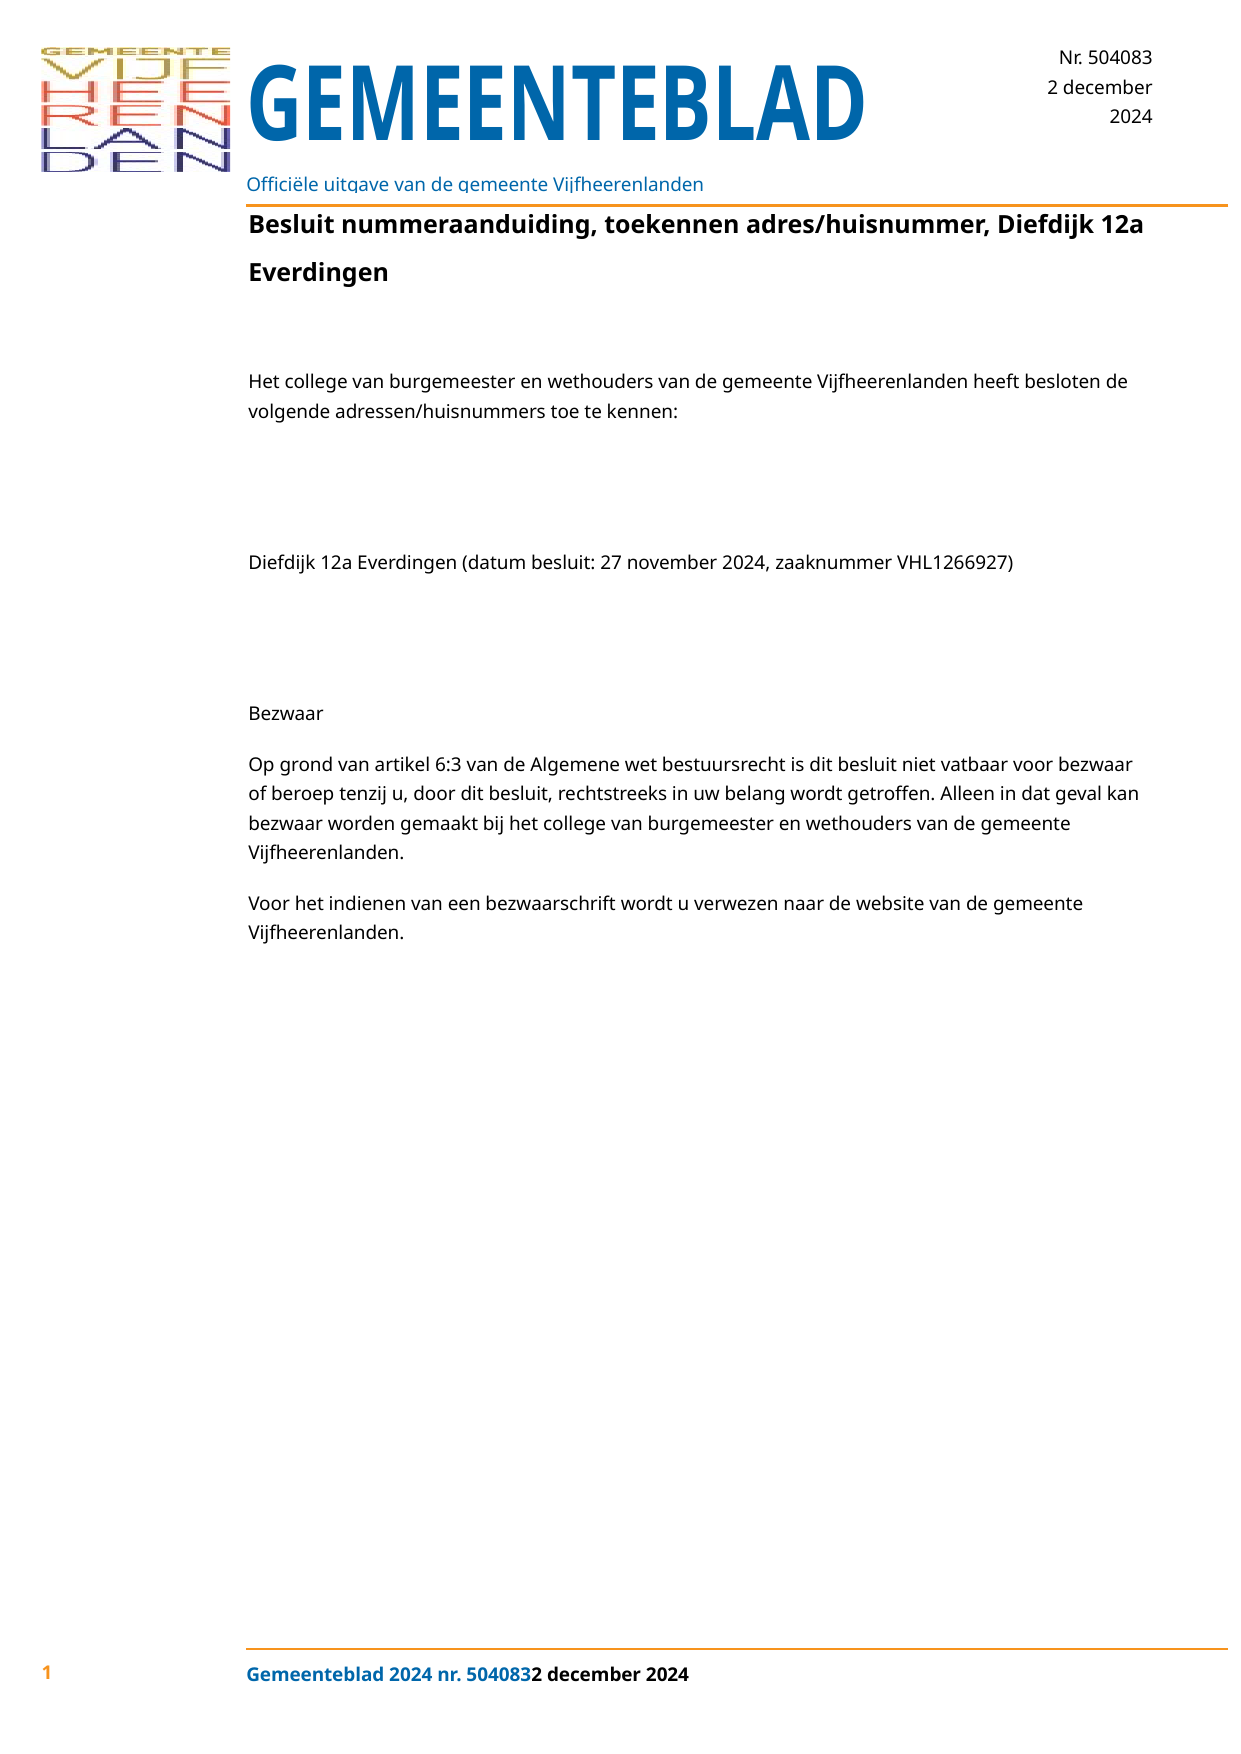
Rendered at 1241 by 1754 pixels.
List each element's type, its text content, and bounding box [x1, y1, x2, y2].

text Op grond van artikel 6:3 van de Algemene wet bestuursrecht is dit besluit niet vatbaar voor bezwaar of beroep tenzij u, door dit besluit, rechtstreeks in uw belang wordt getroffen. Alleen in dat geval kan bezwaar worden gemaakt bij het college van burgemeester en wethouders van de gemeente Vijfheerenlanden. [248, 751, 1152, 865]
text Besluit nummeraanduiding, toekennen adres/huisnummer, Diefdijk 12a Everdingen [248, 207, 1152, 288]
text Het college van burgemeester en wethouders van de gemeente Vijfheerenlanden heeft besloten de volgende adressen/huisnummers toe te kennen: [248, 368, 1152, 424]
text Diefdijk 12a Everdingen (datum besluit: 27 november 2024, zaaknummer VHL1266927) [248, 549, 1152, 575]
picture [41, 47, 231, 172]
text Voor het indienen van een bezwaarschrift wordt u verwezen naar de website van de gemeente Vijfheerenlanden. [248, 890, 1152, 945]
text Bezwaar [248, 700, 1152, 726]
